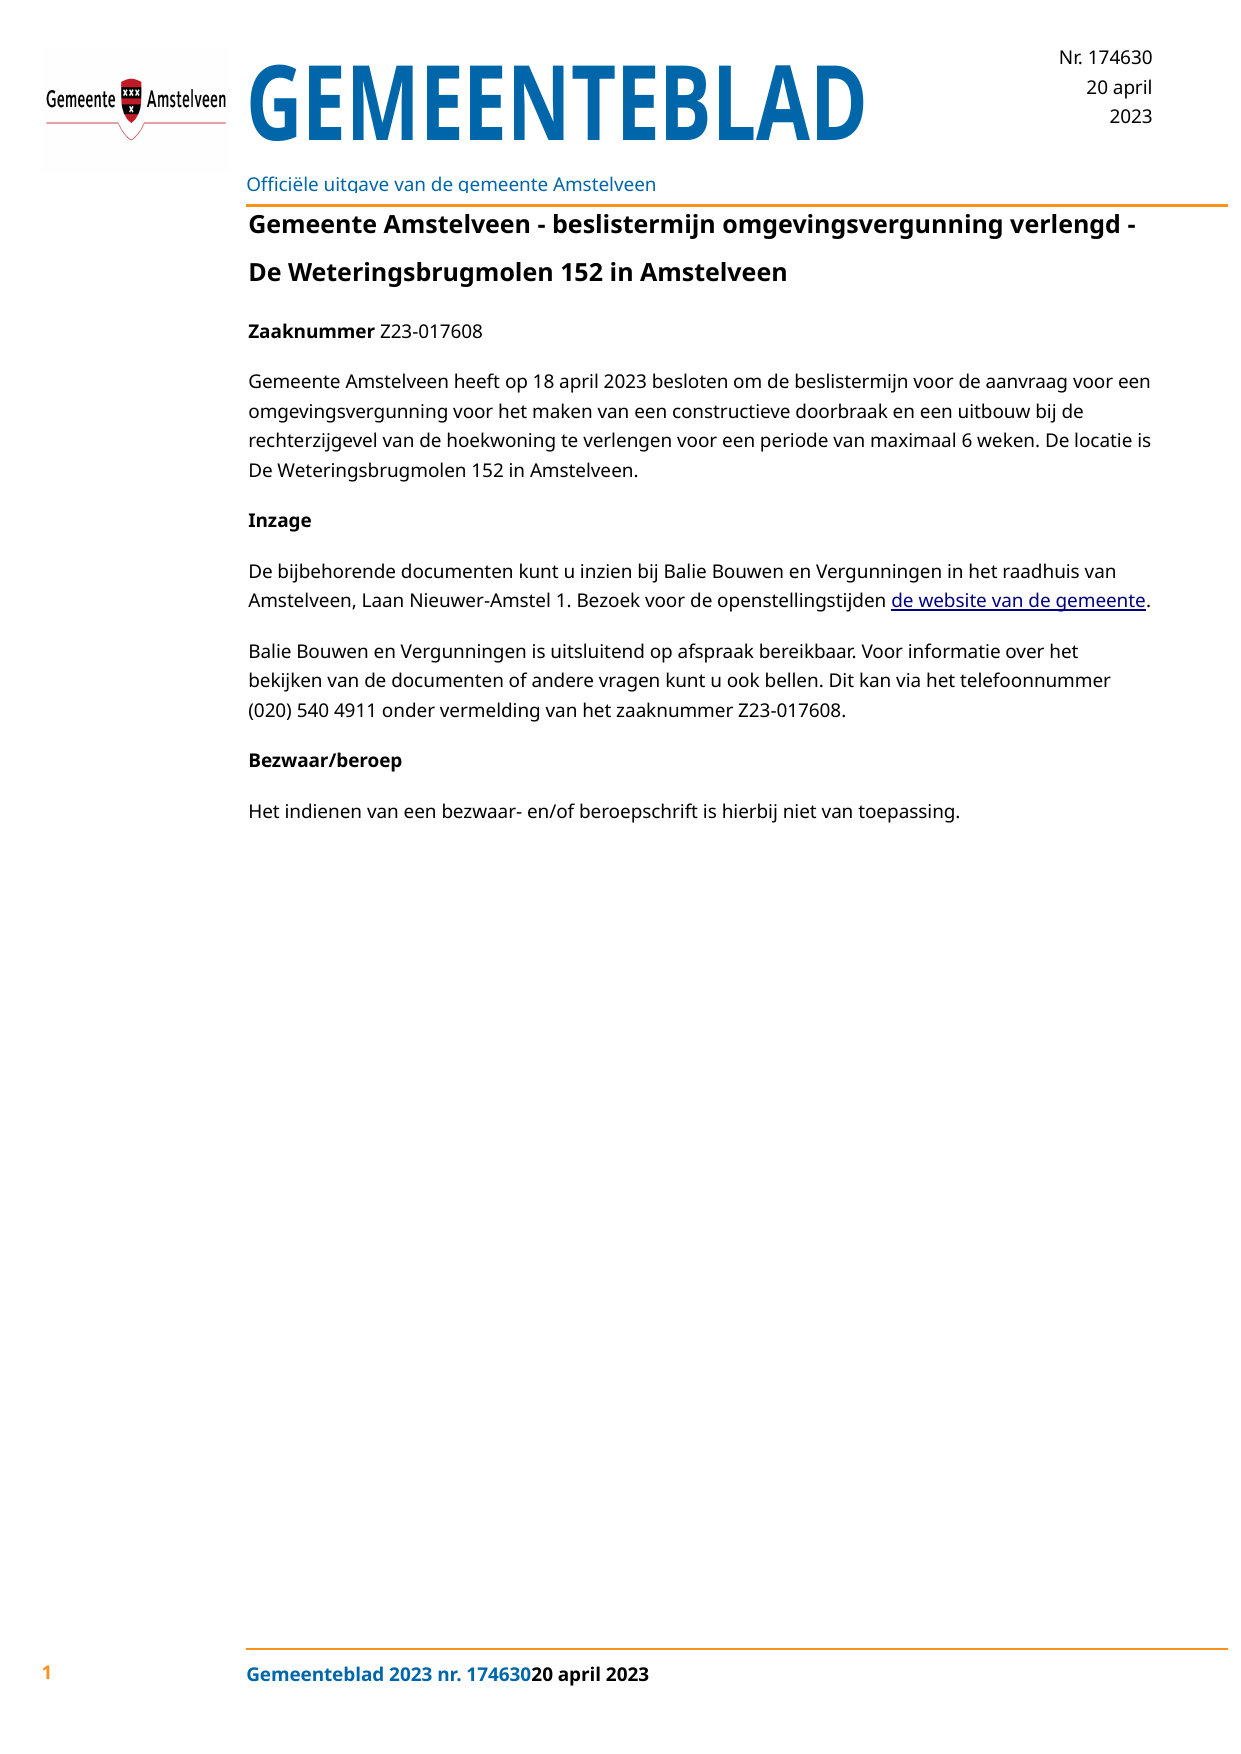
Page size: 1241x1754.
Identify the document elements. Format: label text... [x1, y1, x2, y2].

text Het indienen van een bezwaar- en/of beroepschrift is hierbij niet van toepassing. [248, 798, 1152, 824]
text De bijbehorende documenten kunt u inzien bij Balie Bouwen en Vergunningen in het raadhuis van Amstelveen, Laan Nieuwer-Amstel 1. Bezoek voor de openstellingstijden de website van de gemeente. [248, 558, 1152, 613]
text Gemeente Amstelveen heeft op 18 april 2023 besloten om de beslistermijn voor de aanvraag voor een omgevingsvergunning voor het maken van een constructieve doorbraak en een uitbouw bij de rechterzijgevel van de hoekwoning te verlengen voor een periode van maximaal 6 weken. De locatie is De Weteringsbrugmolen 152 in Amstelveen. [248, 368, 1152, 483]
picture [41, 47, 231, 172]
text Inzage [248, 507, 1152, 533]
text Zaaknummer Z23-017608 [248, 318, 1152, 344]
text Balie Bouwen en Vergunningen is uitsluitend op afspraak bereikbaar. Voor informatie over het bekijken van de documenten of andere vragen kunt u ook bellen. Dit kan via het telefoonnummer (020) 540 4911 onder vermelding van het zaaknummer Z23-017608. [248, 638, 1152, 723]
text Bezwaar/beroep [248, 747, 1152, 773]
text Gemeente Amstelveen - beslistermijn omgevingsvergunning verlengd - De Weteringsbrugmolen 152 in Amstelveen [248, 207, 1152, 288]
